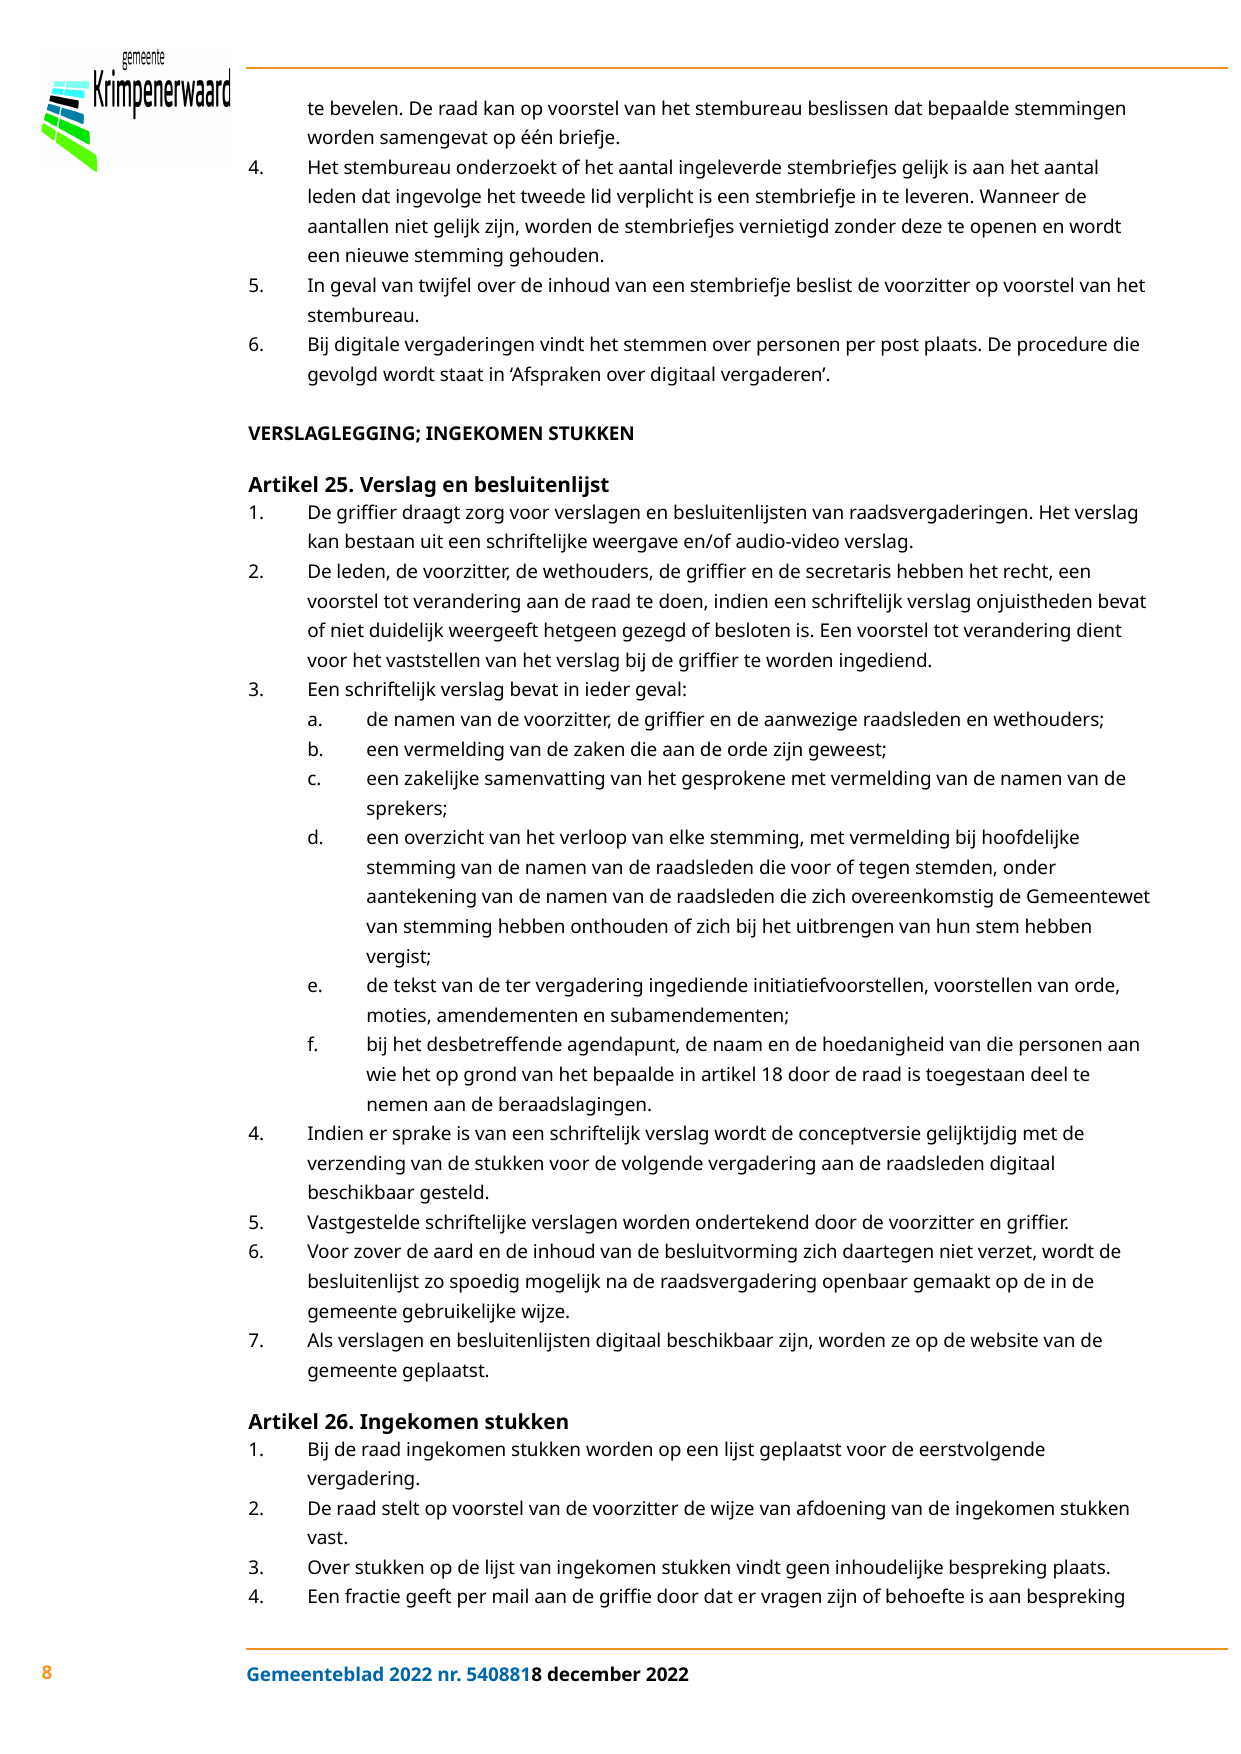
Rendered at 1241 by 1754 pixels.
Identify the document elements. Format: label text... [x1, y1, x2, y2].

text Artikel 26. Ingekomen stukken [248, 1407, 1152, 1436]
list Voor zover de aard en de inhoud van de besluitvorming zich daartegen niet verzet, wordt de besluitenlijst zo spoedig mogelijk na de raadsvergadering openbaar gemaakt op de in de gemeente gebruikelijke wijze. [248, 1239, 1152, 1323]
list de namen van de voorzitter, de griffier en de aanwezige raadsleden en wethouders; [307, 706, 1152, 732]
list Indien er sprake is van een schriftelijk verslag wordt de conceptversie gelijktijdig met de verzending van de stukken voor de volgende vergadering aan de raadsleden digitaal beschikbaar gesteld. [248, 1120, 1152, 1205]
list een vermelding van de zaken die aan de orde zijn geweest; [307, 736, 1152, 761]
list Bij digitale vergaderingen vindt het stemmen over personen per post plaats. De procedure die gevolgd wordt staat in ‘Afspraken over digitaal vergaderen’. [248, 331, 1152, 387]
list een overzicht van het verloop van elke stemming, met vermelding bij hoofdelijke stemming van de namen van de raadsleden die voor of tegen stemden, onder aantekening van de namen van de raadsleden die zich overeenkomstig de Gemeentewet van stemming hebben onthouden of zich bij het uitbrengen van hun stem hebben vergist; [307, 824, 1152, 968]
list een zakelijke samenvatting van het gesprokene met vermelding van de namen van de sprekers; [307, 765, 1152, 821]
text Artikel 25. Verslag en besluitenlijst [248, 471, 1152, 499]
list Het stembureau onderzoekt of het aantal ingeleverde stembriefjes gelijk is aan het aantal leden dat ingevolge het tweede lid verplicht is een stembriefje in te leveren. Wanneer de aantallen niet gelijk zijn, worden de stembriefjes vernietigd zonder deze te openen en wordt een nieuwe stemming gehouden. [248, 154, 1152, 268]
picture [41, 47, 231, 172]
list De raad stelt op voorstel van de voorzitter de wijze van afdoening van de ingekomen stukken vast. [248, 1495, 1152, 1550]
text VERSLAGLEGGING; INGEKOMEN STUKKEN [248, 420, 1152, 446]
list Over stukken op de lijst van ingekomen stukken vindt geen inhoudelijke bespreking plaats. [248, 1554, 1152, 1580]
list Een fractie geeft per mail aan de griffie door dat er vragen zijn of behoefte is aan bespreking [248, 1584, 1152, 1609]
list In geval van twijfel over de inhoud van een stembriefje beslist de voorzitter op voorstel van het stembureau. [248, 272, 1152, 328]
list Vastgestelde schriftelijke verslagen worden ondertekend door de voorzitter en griffier. [248, 1209, 1152, 1235]
list de tekst van de ter vergadering ingediende initiatiefvoorstellen, voorstellen van orde, moties, amendementen en subamendementen; [307, 972, 1152, 1028]
list Een schriftelijk verslag bevat in ieder geval: [248, 677, 1152, 702]
list te bevelen. De raad kan op voorstel van het stembureau beslissen dat bepaalde stemmingen worden samengevat op één briefje. [248, 95, 1152, 150]
list De leden, de voorzitter, de wethouders, de griffier en de secretaris hebben het recht, een voorstel tot verandering aan de raad te doen, indien een schriftelijk verslag onjuistheden bevat of niet duidelijk weergeeft hetgeen gezegd of besloten is. Een voorstel tot verandering dient voor het vaststellen van het verslag bij de griffier te worden ingediend. [248, 558, 1152, 673]
list De griffier draagt zorg voor verslagen en besluitenlijsten van raadsvergaderingen. Het verslag kan bestaan uit een schriftelijke weergave en/of audio-video verslag. [248, 499, 1152, 554]
list bij het desbetreffende agendapunt, de naam en de hoedanigheid van die personen aan wie het op grond van het bepaalde in artikel 18 door de raad is toegestaan deel te nemen aan de beraadslagingen. [307, 1032, 1152, 1116]
list Bij de raad ingekomen stukken worden op een lijst geplaatst voor de eerstvolgende vergadering. [248, 1436, 1152, 1491]
list Als verslagen en besluitenlijsten digitaal beschikbaar zijn, worden ze op de website van de gemeente geplaatst. [248, 1327, 1152, 1383]
